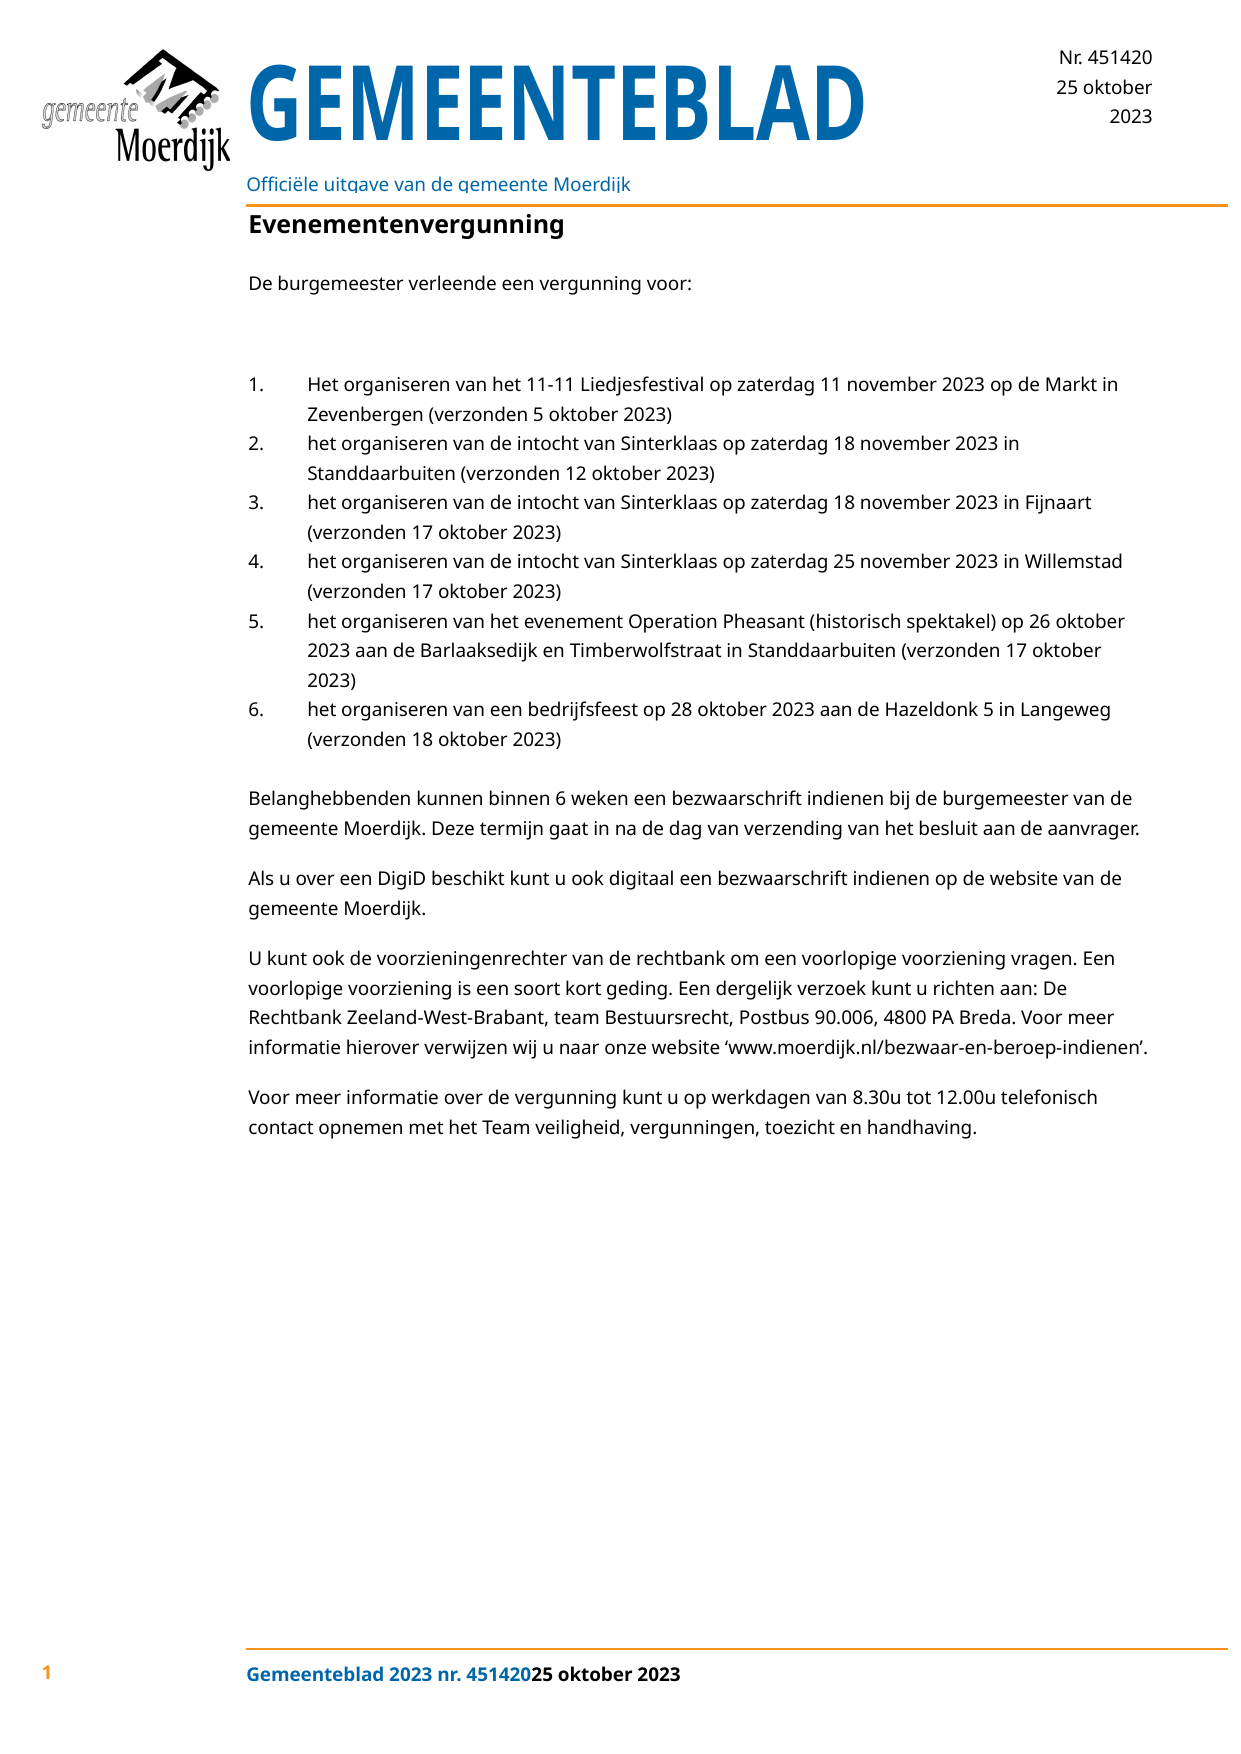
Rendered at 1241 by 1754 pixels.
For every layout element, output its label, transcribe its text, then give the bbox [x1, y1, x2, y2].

picture [41, 47, 231, 172]
text U kunt ook de voorzieningenrechter van de rechtbank om een voorlopige voorziening vragen. Een voorlopige voorziening is een soort kort geding. Een dergelijk verzoek kunt u richten aan: De Rechtbank Zeeland-West-Brabant, team Bestuursrecht, Postbus 90.006, 4800 PA Breda. Voor meer informatie hierover verwijzen wij u naar onze website ‘www.moerdijk.nl/bezwaar-en-beroep-indienen’. [248, 945, 1152, 1060]
text Voor meer informatie over de vergunning kunt u op werkdagen van 8.30u tot 12.00u telefonisch contact opnemen met het Team veiligheid, vergunningen, toezicht en handhaving. [248, 1084, 1152, 1140]
list het organiseren van de intocht van Sinterklaas op zaterdag 18 november 2023 in Fijnaart (verzonden 17 oktober 2023) [248, 489, 1152, 545]
list het organiseren van het evenement Operation Pheasant (historisch spektakel) op 26 oktober 2023 aan de Barlaaksedijk en Timberwolfstraat in Standdaarbuiten (verzonden 17 oktober 2023) [248, 608, 1152, 693]
list het organiseren van de intocht van Sinterklaas op zaterdag 18 november 2023 in Standdaarbuiten (verzonden 12 oktober 2023) [248, 430, 1152, 486]
list het organiseren van een bedrijfsfeest op 28 oktober 2023 aan de Hazeldonk 5 in Langeweg (verzonden 18 oktober 2023) [248, 697, 1152, 752]
text Belanghebbenden kunnen binnen 6 weken een bezwaarschrift indienen bij de burgemeester van de gemeente Moerdijk. Deze termijn gaat in na de dag van verzending van het besluit aan de aanvrager. [248, 785, 1152, 841]
list Het organiseren van het 11-11 Liedjesfestival op zaterdag 11 november 2023 op de Markt in Zevenbergen (verzonden 5 oktober 2023) [248, 371, 1152, 426]
list het organiseren van de intocht van Sinterklaas op zaterdag 25 november 2023 in Willemstad (verzonden 17 oktober 2023) [248, 549, 1152, 604]
text Evenementenvergunning [248, 207, 1152, 241]
text Als u over een DigiD beschikt kunt u ook digitaal een bezwaarschrift indienen op de website van de gemeente Moerdijk. [248, 865, 1152, 921]
text De burgemeester verleende een ­vergunning voor: [248, 270, 1152, 296]
